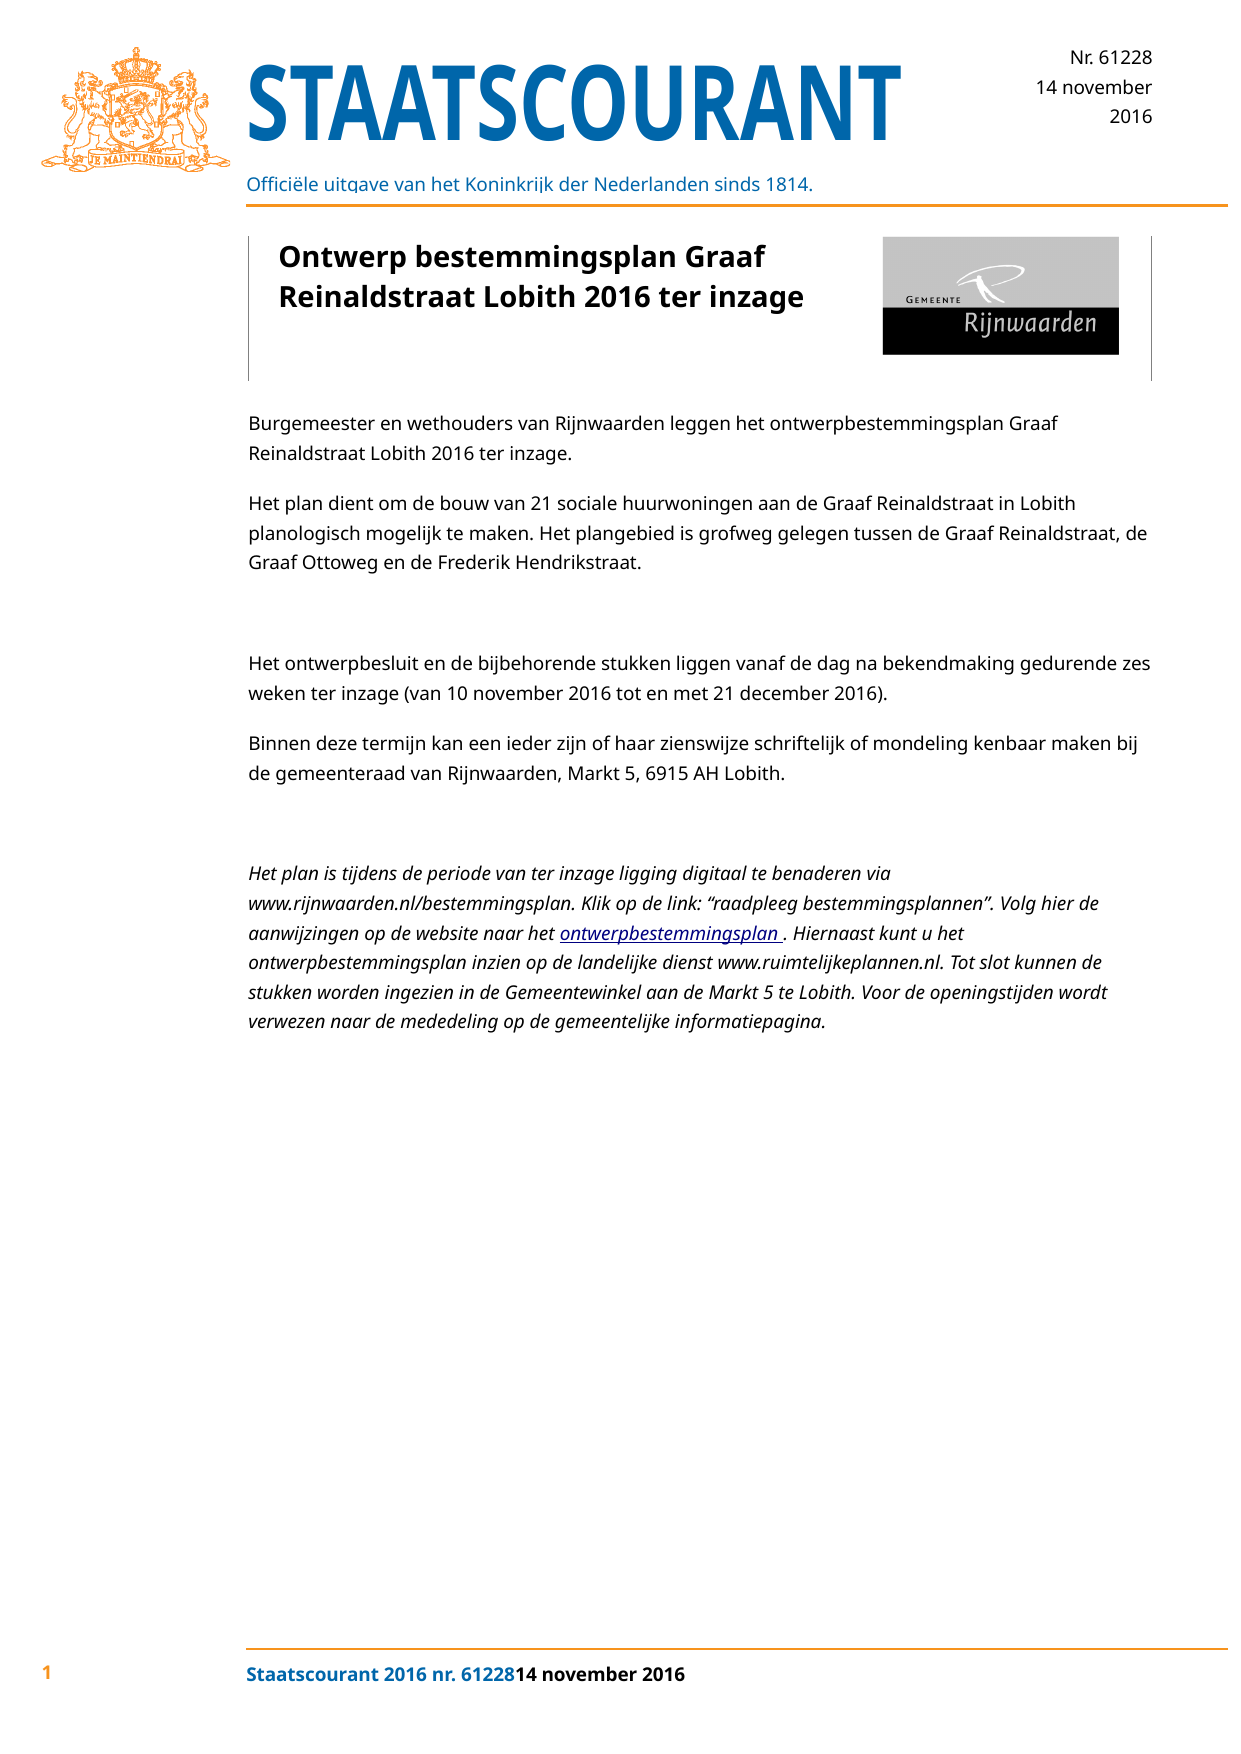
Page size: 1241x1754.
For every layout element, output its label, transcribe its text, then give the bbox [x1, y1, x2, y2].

text Het plan is tijdens de periode van ter inzage ligging digitaal te benaderen via www.rijnwaarden.nl/bestemmingsplan. Klik op de link: “raadpleeg bestemmingsplannen”. Volg hier de aanwijzingen op de website naar het ontwerpbestemmingsplan . Hiernaast kunt u het ontwerpbestemmingsplan inzien op de landelijke dienst www.ruimtelijkeplannen.nl. Tot slot kunnen de stukken worden ingezien in de Gemeentewinkel aan de Markt 5 te Lobith. Voor de openingstijden wordt verwezen naar de mededeling op de gemeentelijke informatiepagina. [248, 861, 1152, 1034]
table_header Ontwerp bestemmingsplan Graaf Reinaldstraat Lobith 2016 ter inzage [249, 236, 850, 381]
text Het ontwerpbesluit en de bijbehorende stukken liggen vanaf de dag na bekendmaking gedurende zes weken ter inzage (van 10 november 2016 tot en met 21 december 2016). [248, 650, 1152, 706]
table_header [850, 236, 1151, 381]
picture [41, 47, 231, 172]
text Burgemeester en wethouders van Rijnwaarden leggen het ontwerpbestemmingsplan Graaf Reinaldstraat Lobith 2016 ter inzage. [248, 410, 1152, 466]
picture [882, 236, 1119, 355]
text Het plan dient om de bouw van 21 sociale huurwoningen aan de Graaf Reinaldstraat in Lobith planologisch mogelijk te maken. Het plangebied is grofweg gelegen tussen de Graaf Reinaldstraat, de Graaf Ottoweg en de Frederik Hendrikstraat. [248, 490, 1152, 575]
text Binnen deze termijn kan een ieder zijn of haar zienswijze schriftelijk of mondeling kenbaar maken bij de gemeenteraad van Rijnwaarden, Markt 5, 6915 AH Lobith. [248, 730, 1152, 786]
